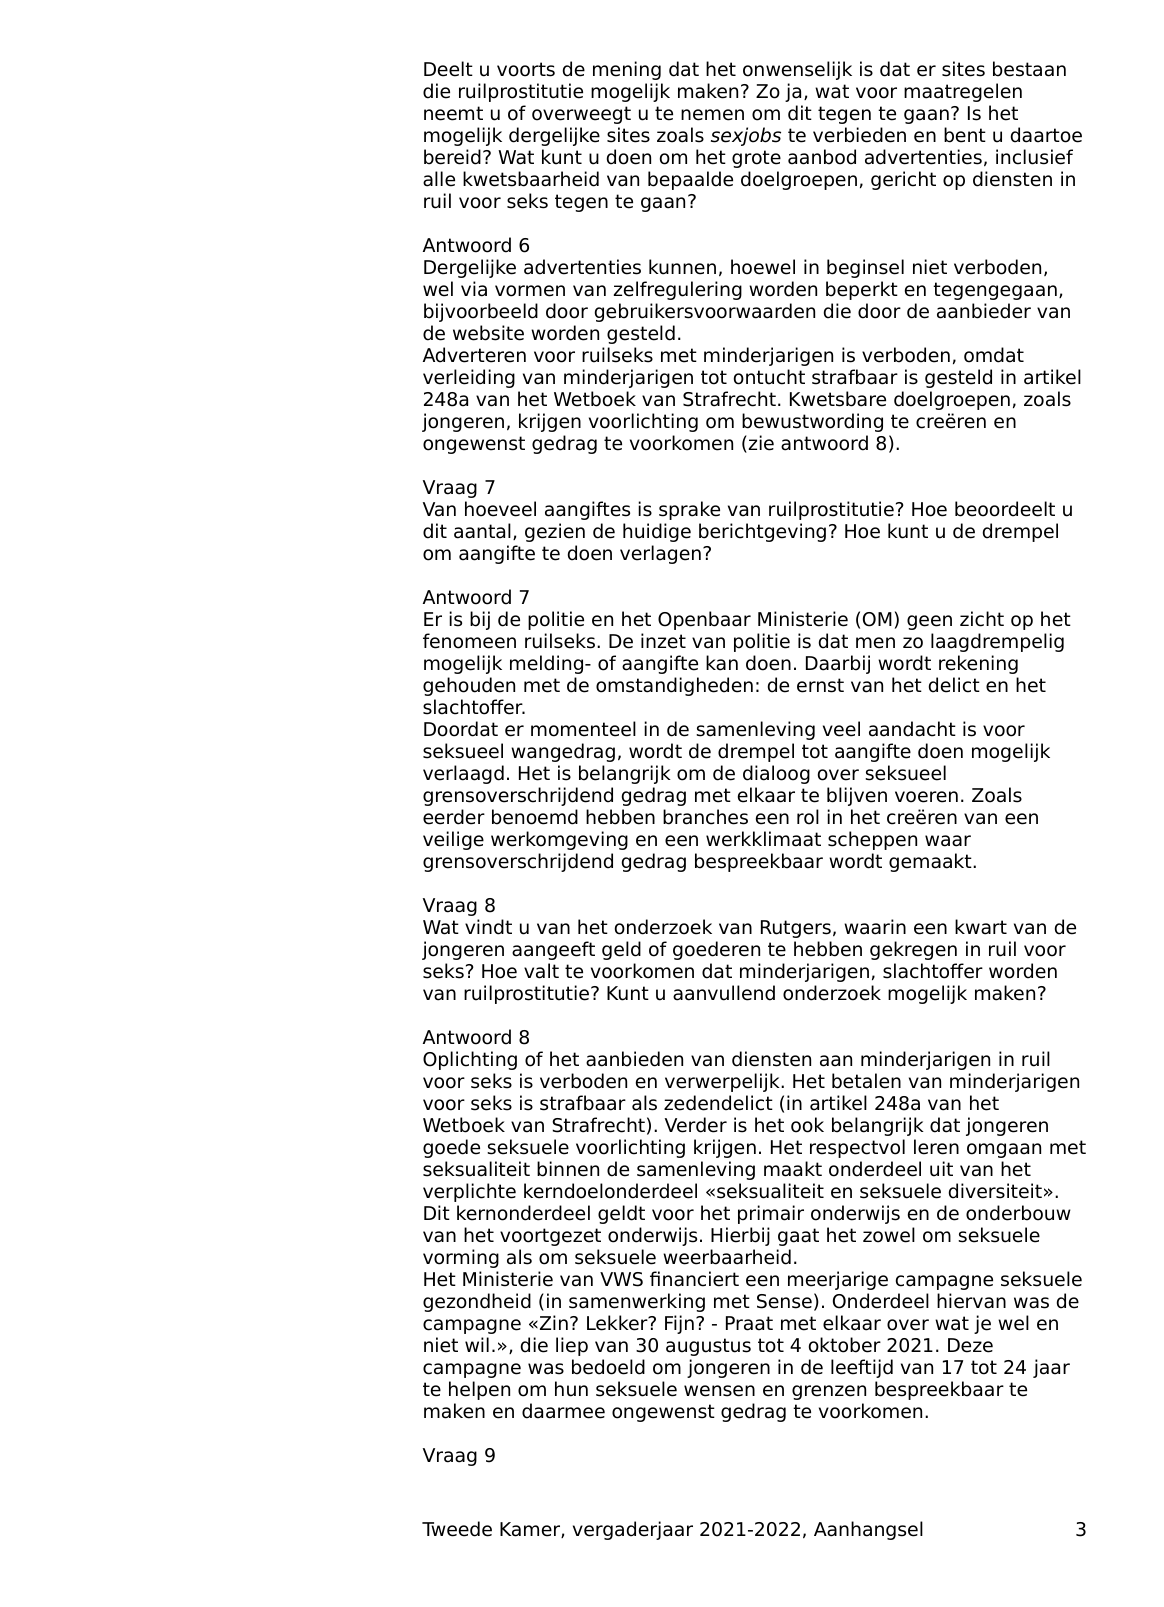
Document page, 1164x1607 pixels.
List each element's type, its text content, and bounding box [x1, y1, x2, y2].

text Het Ministerie van VWS financiert een meerjarige campagne seksuele gezondheid (in samenwerking met Sense). Onderdeel hiervan was de campagne «Zin? Lekker? Fijn? - Praat met elkaar over wat je wel en niet wil.», die liep van 30 augustus tot 4 oktober 2021. Deze campagne was bedoeld om jongeren in de leeftijd van 17 tot 24 jaar te helpen om hun seksuele wensen en grenzen bespreekbaar te maken en daarmee ongewenst gedrag te voorkomen. [422, 1269, 1087, 1423]
text Adverteren voor ruilseks met minderjarigen is verboden, omdat verleiding van minderjarigen tot ontucht strafbaar is gesteld in artikel 248a van het Wetboek van Strafrecht. Kwetsbare doelgroepen, zoals jongeren, krijgen voorlichting om bewustwording te creëren en ongewenst gedrag te voorkomen (zie antwoord 8). [422, 345, 1087, 455]
text Vraag 7 [422, 477, 1087, 499]
text Er is bij de politie en het Openbaar Ministerie (OM) geen zicht op het fenomeen ruilseks. De inzet van politie is dat men zo laagdrempelig mogelijk melding- of aangifte kan doen. Daarbij wordt rekening gehouden met de omstandigheden: de ernst van het delict en het slachtoffer. [422, 609, 1087, 719]
text Oplichting of het aanbieden van diensten aan minderjarigen in ruil voor seks is verboden en verwerpelijk. Het betalen van minderjarigen voor seks is strafbaar als zedendelict (in artikel 248a van het Wetboek van Strafrecht). Verder is het ook belangrijk dat jongeren goede seksuele voorlichting krijgen. Het respectvol leren omgaan met seksualiteit binnen de samenleving maakt onderdeel uit van het verplichte kerndoelonderdeel «seksualiteit en seksuele diversiteit». Dit kernonderdeel geldt voor het primair onderwijs en de onderbouw van het voortgezet onderwijs. Hierbij gaat het zowel om seksuele vorming als om seksuele weerbaarheid. [422, 1049, 1087, 1269]
text Van hoeveel aangiftes is sprake van ruilprostitutie? Hoe beoordeelt u dit aantal, gezien de huidige berichtgeving? Hoe kunt u de drempel om aangifte te doen verlagen? [422, 499, 1087, 565]
text Antwoord 7 [422, 587, 1087, 609]
text Dergelijke advertenties kunnen, hoewel in beginsel niet verboden, wel via vormen van zelfregulering worden beperkt en tegengegaan, bijvoorbeeld door gebruikersvoorwaarden die door de aanbieder van de website worden gesteld. [422, 257, 1087, 345]
text Wat vindt u van het onderzoek van Rutgers, waarin een kwart van de jongeren aangeeft geld of goederen te hebben gekregen in ruil voor seks? Hoe valt te voorkomen dat minderjarigen, slachtoffer worden van ruilprostitutie? Kunt u aanvullend onderzoek mogelijk maken? [422, 917, 1087, 1005]
text Antwoord 8 [422, 1027, 1087, 1049]
text Deelt u voorts de mening dat het onwenselijk is dat er sites bestaan die ruilprostitutie mogelijk maken? Zo ja, wat voor maatregelen neemt u of overweegt u te nemen om dit tegen te gaan? Is het mogelijk dergelijke sites zoals sexjobs te verbieden en bent u daartoe bereid? Wat kunt u doen om het grote aanbod advertenties, inclusief alle kwetsbaarheid van bepaalde doelgroepen, gericht op diensten in ruil voor seks tegen te gaan? [422, 59, 1087, 213]
text Antwoord 6 [422, 235, 1087, 257]
text Vraag 9 [422, 1445, 1087, 1467]
text Vraag 8 [422, 895, 1087, 917]
text Doordat er momenteel in de samenleving veel aandacht is voor seksueel wangedrag, wordt de drempel tot aangifte doen mogelijk verlaagd. Het is belangrijk om de dialoog over seksueel grensoverschrijdend gedrag met elkaar te blijven voeren. Zoals eerder benoemd hebben branches een rol in het creëren van een veilige werkomgeving en een werkklimaat scheppen waar grensoverschrijdend gedrag bespreekbaar wordt gemaakt. [422, 719, 1087, 873]
